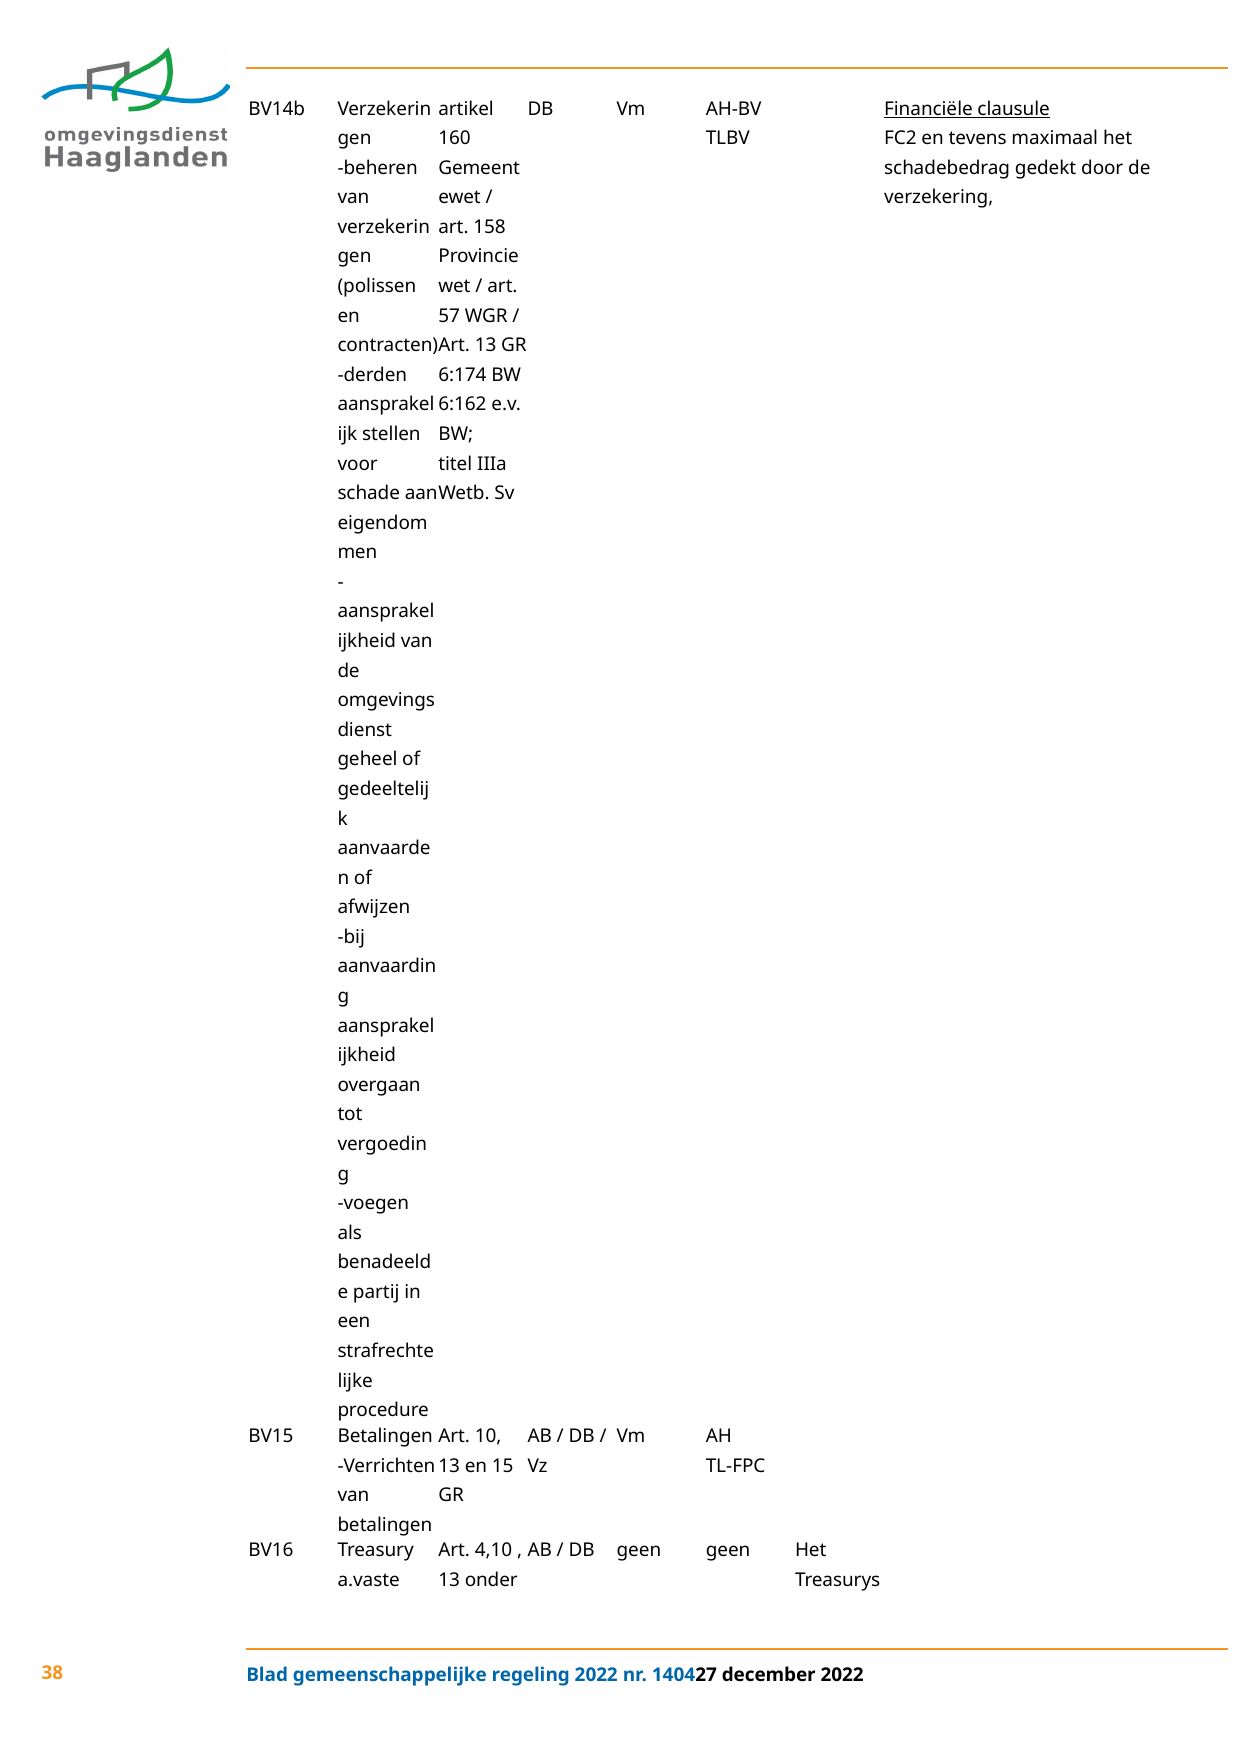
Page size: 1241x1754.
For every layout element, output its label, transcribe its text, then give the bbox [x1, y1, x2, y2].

table_cell AB / DB / Vz [527, 1422, 616, 1537]
table_cell [884, 1537, 1152, 1592]
table_cell AB / DB [527, 1537, 616, 1592]
table_cell [795, 95, 884, 1422]
table_cell artikel 160 Gemeentewet / art. 158 Provinciewet / art. 57 WGR / Art. 13 GR 6:174 BW 6:162 e.v. BW; titel IIIa Wetb. Sv [438, 95, 527, 1422]
table_cell geen [616, 1537, 706, 1592]
table_cell Vm [616, 1422, 706, 1537]
picture [41, 47, 231, 172]
table_cell [795, 1422, 884, 1537]
table_cell BV14b [248, 95, 337, 1422]
table_cell AH-BV TLBV [706, 95, 795, 1422]
table_cell Financiële clausule FC2 en tevens maximaal het schadebedrag gedekt door de verzekering, [884, 95, 1152, 1422]
table_cell AH TL-FPC [706, 1422, 795, 1537]
table_cell [884, 1422, 1152, 1537]
table_cell Art. 4,10 , 13 onder [438, 1537, 527, 1592]
table_cell Betalingen -Verrichten van betalingen [337, 1422, 438, 1537]
table_cell Vm [616, 95, 706, 1422]
table_cell Treasury a.vaste [337, 1537, 438, 1592]
table_cell BV15 [248, 1422, 337, 1537]
table_cell Art. 10, 13 en 15 GR [438, 1422, 527, 1537]
table_cell Verzekeringen -beheren van verzekeringen (polissen en contracten) -derden aansprakelijk stellen voor schade aan eigendommen -aansprakelijkheid van de omgevingsdienst geheel of gedeeltelijk aanvaarden of afwijzen -bij aanvaarding aansprakelijkheid overgaan tot vergoeding -voegen als benadeelde partij in een strafrechtelijke procedure [337, 95, 438, 1422]
table_cell Het Treasurys [795, 1537, 884, 1592]
table_cell DB [527, 95, 616, 1422]
table_cell BV16 [248, 1537, 337, 1592]
table_cell geen [706, 1537, 795, 1592]
